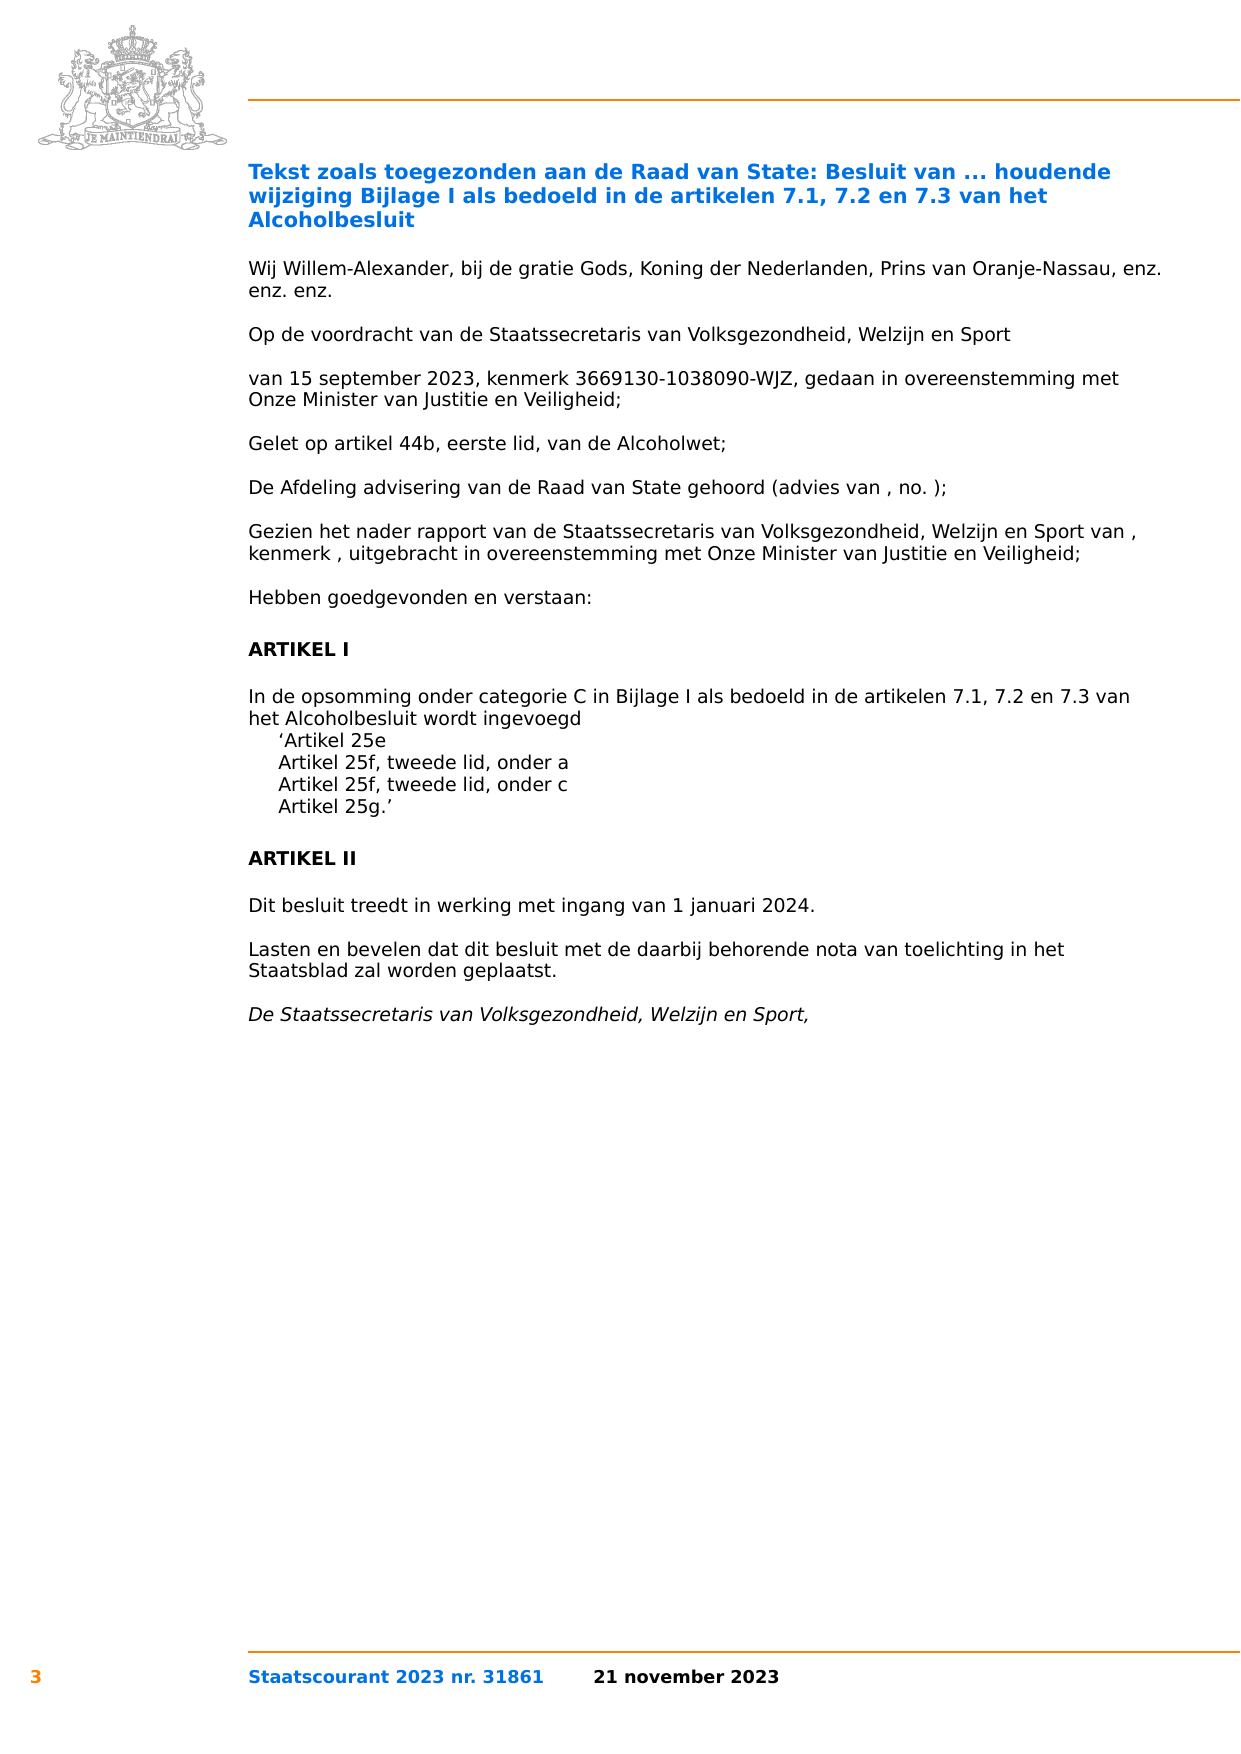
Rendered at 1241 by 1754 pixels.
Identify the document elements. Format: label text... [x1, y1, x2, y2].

text De Staatssecretaris van Volksgezondheid, Welzijn en Sport, [248, 1004, 1163, 1026]
text Gelet op artikel 44b, eerste lid, van de Alcoholwet; [248, 433, 1163, 455]
text Artikel 25f, tweede lid, onder c [278, 774, 1163, 796]
text ‘Artikel 25e [278, 730, 1163, 752]
text Hebben goedgevonden en verstaan: [248, 587, 1163, 609]
picture [38, 25, 227, 150]
text De Afdeling advisering van de Raad van State gehoord (advies van , no. ); [248, 477, 1163, 499]
subtitle ARTIKEL I [248, 639, 1163, 661]
text Dit besluit treedt in werking met ingang van 1 januari 2024. [248, 894, 1163, 917]
subtitle Tekst zoals toegezonden aan de Raad van State: Besluit van ... houdende wijziging Bijlage I als bedoeld in de artikelen 7.1, 7.2 en 7.3 van het Alcoholbesluit [248, 160, 1163, 233]
text Gezien het nader rapport van de Staatssecretaris van Volksgezondheid, Welzijn en Sport van , kenmerk , uitgebracht in overeenstemming met Onze Minister van Justitie en Veiligheid; [248, 521, 1163, 565]
text In de opsomming onder categorie C in Bijlage I als bedoeld in de artikelen 7.1, 7.2 en 7.3 van het Alcoholbesluit wordt ingevoegd [248, 686, 1163, 730]
text Artikel 25f, tweede lid, onder a [278, 752, 1163, 774]
text Op de voordracht van de Staatssecretaris van Volksgezondheid, Welzijn en Sport [248, 323, 1163, 346]
text Lasten en bevelen dat dit besluit met de daarbij behorende nota van toelichting in het Staatsblad zal worden geplaatst. [248, 938, 1163, 982]
text Artikel 25g.’ [278, 796, 1163, 818]
text van 15 september 2023, kenmerk 3669130-1038090-WJZ, gedaan in overeenstemming met Onze Minister van Justitie en Veiligheid; [248, 367, 1163, 411]
text Wij Willem-Alexander, bij de gratie Gods, Koning der Nederlanden, Prins van Oranje-Nassau, enz. enz. enz. [248, 258, 1163, 302]
subtitle ARTIKEL II [248, 848, 1163, 869]
